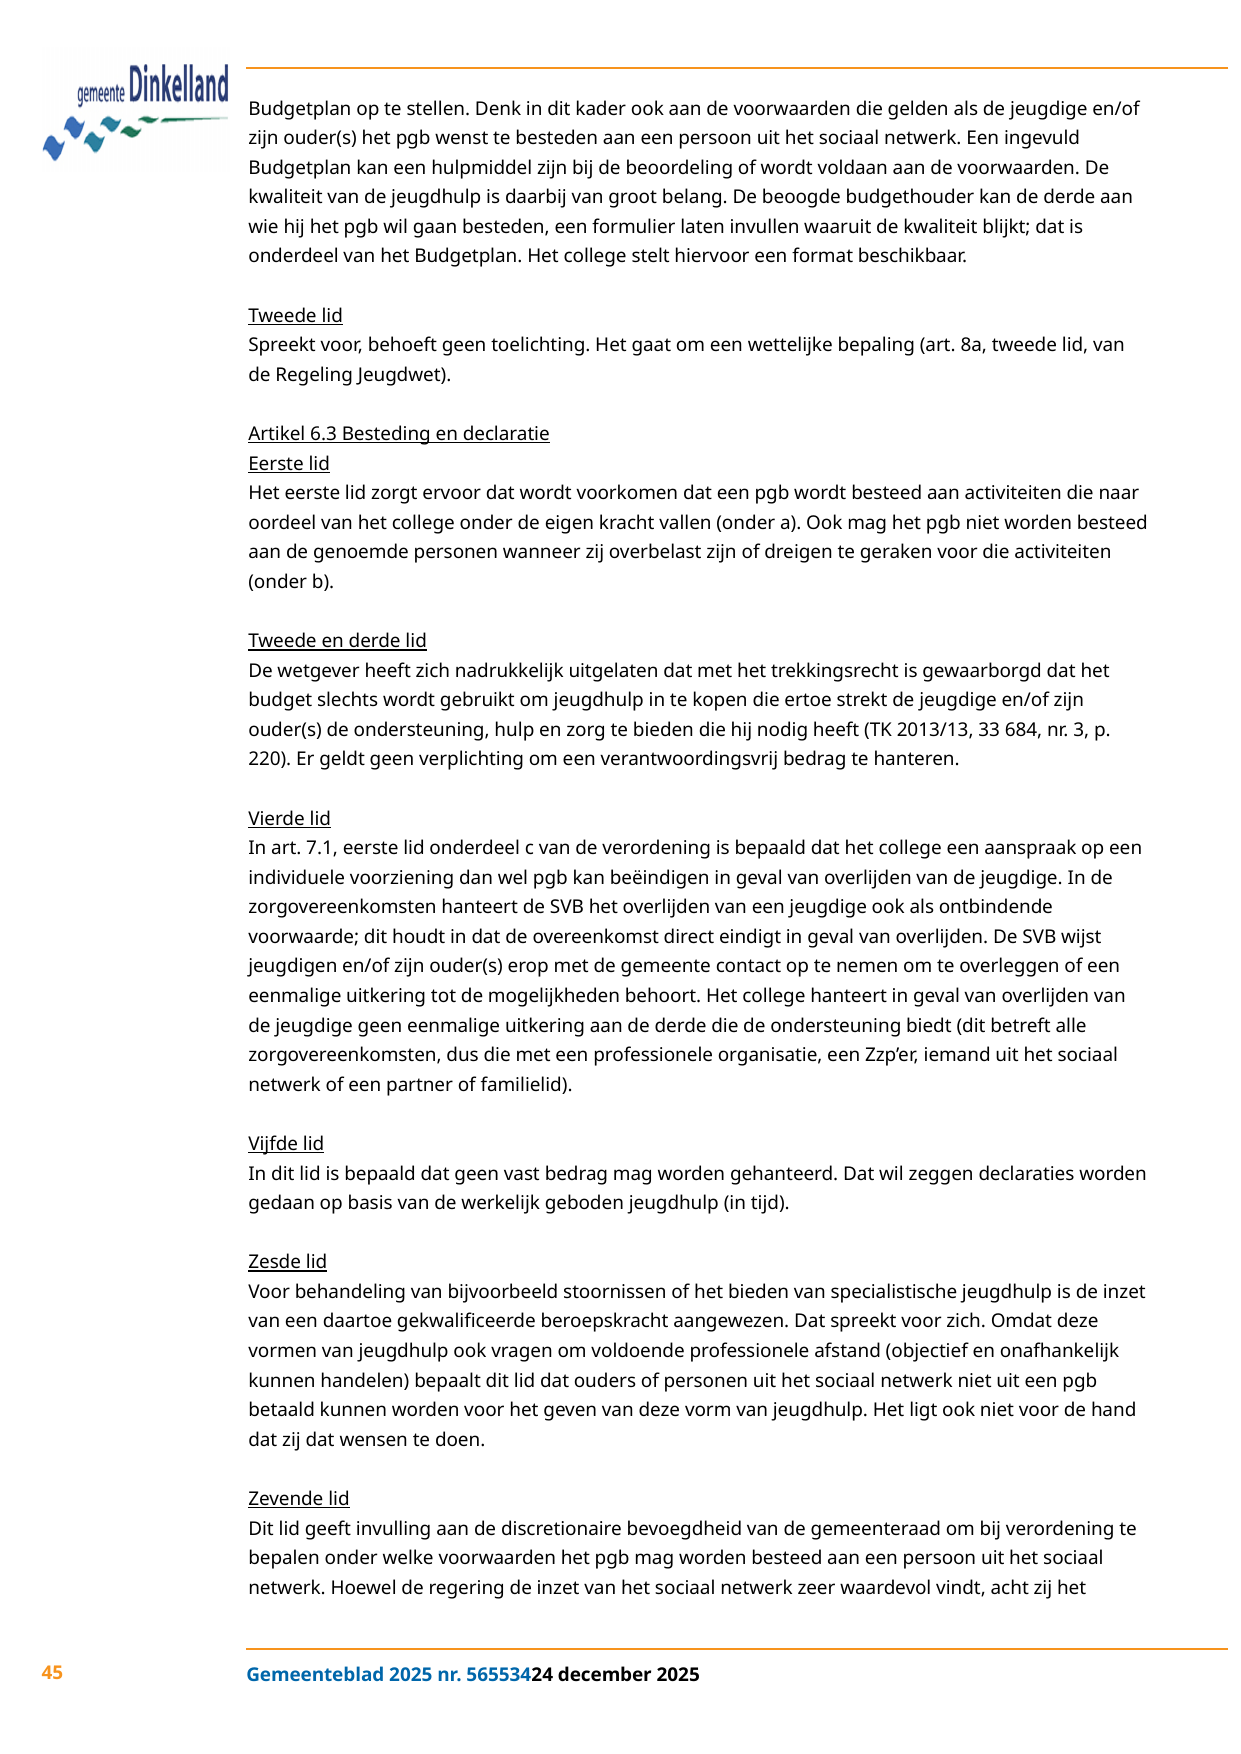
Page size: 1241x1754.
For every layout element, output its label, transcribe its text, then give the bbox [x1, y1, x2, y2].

text Het eerste lid zorgt ervoor dat wordt voorkomen dat een pgb wordt besteed aan activiteiten die naar oordeel van het college onder de eigen kracht vallen (onder a). Ook mag het pgb niet worden besteed aan de genoemde personen wanneer zij overbelast zijn of dreigen te geraken voor die activiteiten (onder b). [248, 479, 1152, 594]
text Spreekt voor, behoeft geen toelichting. Het gaat om een wettelijke bepaling (art. 8a, tweede lid, van de Regeling Jeugdwet). [248, 331, 1152, 387]
text Zevende lid [248, 1485, 1152, 1511]
text De wetgever heeft zich nadrukkelijk uitgelaten dat met het trekkingsrecht is gewaarborgd dat het budget slechts wordt gebruikt om jeugdhulp in te kopen die ertoe strekt de jeugdige en/of zijn ouder(s) de ondersteuning, hulp en zorg te bieden die hij nodig heeft (TK 2013/13, 33 684, nr. 3, p. 220). Er geldt geen verplichting om een verantwoordingsvrij bedrag te hanteren. [248, 657, 1152, 771]
text Tweede lid [248, 302, 1152, 328]
text In dit lid is bepaald dat geen vast bedrag mag worden gehanteerd. Dat wil zeggen declaraties worden gedaan op basis van de werkelijk geboden jeugdhulp (in tijd). [248, 1160, 1152, 1215]
text Zesde lid [248, 1248, 1152, 1274]
picture [41, 47, 231, 172]
text In art. 7.1, eerste lid onderdeel c van de verordening is bepaald dat het college een aanspraak op een individuele voorziening dan wel pgb kan beëindigen in geval van overlijden van de jeugdige. In de zorgovereenkomsten hanteert de SVB het overlijden van een jeugdige ook als ontbindende voorwaarde; dit houdt in dat de overeenkomst direct eindigt in geval van overlijden. De SVB wijst jeugdigen en/of zijn ouder(s) erop met de gemeente contact op te nemen om te overleggen of een eenmalige uitkering tot de mogelijkheden behoort. Het college hanteert in geval van overlijden van de jeugdige geen eenmalige uitkering aan de derde die de ondersteuning biedt (dit betreft alle zorgovereenkomsten, dus die met een professionele organisatie, een Zzp’er, iemand uit het sociaal netwerk of een partner of familielid). [248, 834, 1152, 1097]
text Voor behandeling van bijvoorbeeld stoornissen of het bieden van specialistische jeugdhulp is de inzet van een daartoe gekwalificeerde beroepskracht aangewezen. Dat spreekt voor zich. Omdat deze vormen van jeugdhulp ook vragen om voldoende professionele afstand (objectief en onafhankelijk kunnen handelen) bepaalt dit lid dat ouders of personen uit het sociaal netwerk niet uit een pgb betaald kunnen worden voor het geven van deze vorm van jeugdhulp. Het ligt ook niet voor de hand dat zij dat wensen te doen. [248, 1278, 1152, 1452]
text Tweede en derde lid [248, 627, 1152, 653]
text Artikel 6.3 Besteding en declaratie [248, 420, 1152, 446]
text Vierde lid [248, 805, 1152, 831]
text Eerste lid [248, 450, 1152, 476]
text Dit lid geeft invulling aan de discretionaire bevoegdheid van de gemeenteraad om bij verordening te bepalen onder welke voorwaarden het pgb mag worden besteed aan een persoon uit het sociaal netwerk. Hoewel de regering de inzet van het sociaal netwerk zeer waardevol vindt, acht zij het [248, 1515, 1152, 1600]
text Vijfde lid [248, 1130, 1152, 1156]
text Budgetplan op te stellen. Denk in dit kader ook aan de voorwaarden die gelden als de jeugdige en/of zijn ouder(s) het pgb wenst te besteden aan een persoon uit het sociaal netwerk. Een ingevuld Budgetplan kan een hulpmiddel zijn bij de beoordeling of wordt voldaan aan de voorwaarden. De kwaliteit van de jeugdhulp is daarbij van groot belang. De beoogde budgethouder kan de derde aan wie hij het pgb wil gaan besteden, een formulier laten invullen waaruit de kwaliteit blijkt; dat is onderdeel van het Budgetplan. Het college stelt hiervoor een format beschikbaar. [248, 95, 1152, 268]
